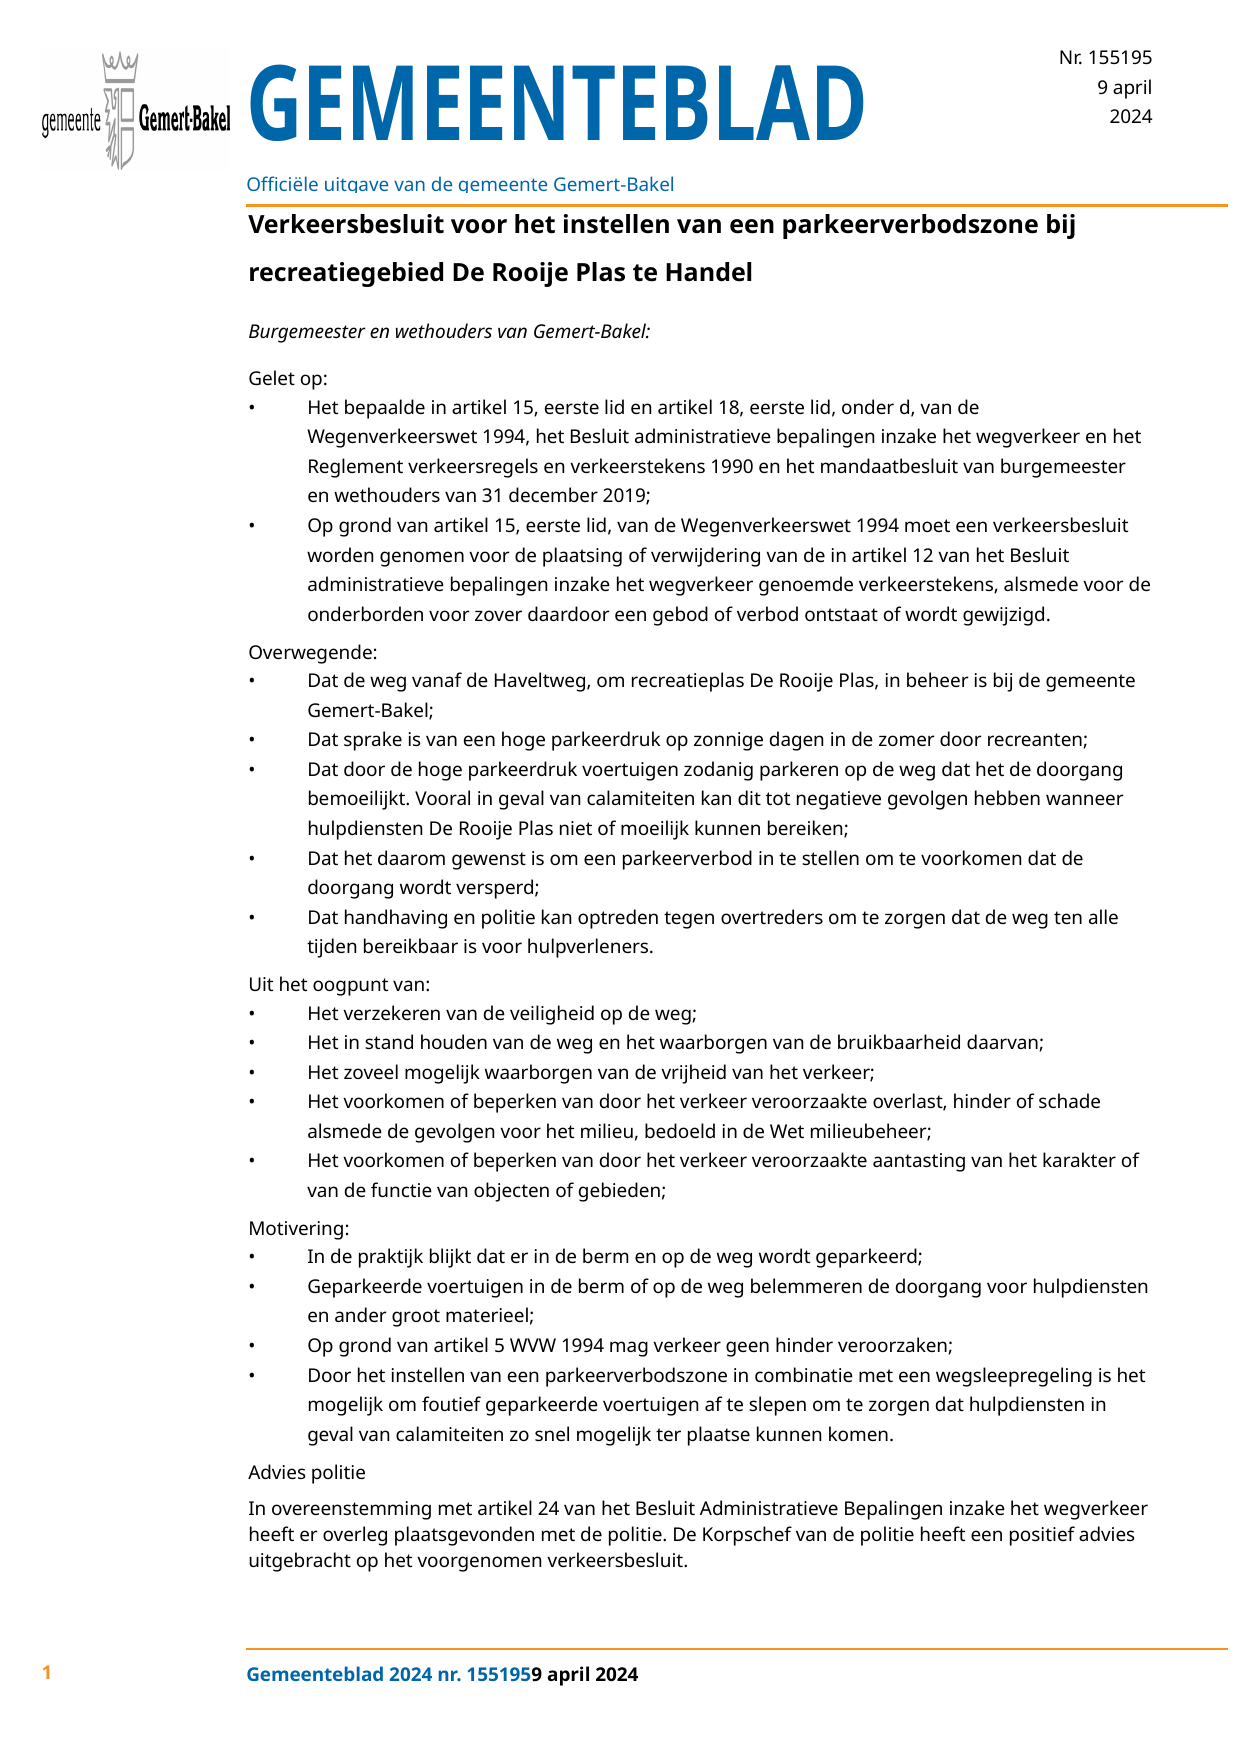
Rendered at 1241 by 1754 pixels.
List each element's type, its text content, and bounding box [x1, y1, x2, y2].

list Dat door de hoge parkeerdruk voertuigen zodanig parkeren op de weg dat het de doorgang bemoeilijkt. Vooral in geval van calamiteiten kan dit tot negatieve gevolgen hebben wanneer hulpdiensten De Rooije Plas niet of moeilijk kunnen bereiken; [248, 756, 1152, 841]
text Verkeersbesluit voor het instellen van een parkeerverbodszone bij recreatiegebied De Rooije Plas te Handel [248, 207, 1152, 288]
list Het voorkomen of beperken van door het verkeer veroorzaakte aantasting van het karakter of van de functie van objecten of gebieden; [248, 1148, 1152, 1203]
list Het verzekeren van de veiligheid op de weg; [248, 1000, 1152, 1025]
list Geparkeerde voertuigen in de berm of op de weg belemmeren de doorgang voor hulpdiensten en ander groot materieel; [248, 1273, 1152, 1328]
text Uit het oogpunt van: [248, 971, 1152, 997]
list Op grond van artikel 15, eerste lid, van de Wegenverkeerswet 1994 moet een verkeersbesluit worden genomen voor de plaatsing of verwijdering van de in artikel 12 van het Besluit administratieve bepalingen inzake het wegverkeer genoemde verkeerstekens, alsmede voor de onderborden voor zover daardoor een gebod of verbod ontstaat of wordt gewijzigd. [248, 512, 1152, 627]
list Het voorkomen of beperken van door het verkeer veroorzaakte overlast, hinder of schade alsmede de gevolgen voor het milieu, bedoeld in de Wet milieubeheer; [248, 1088, 1152, 1144]
list Dat handhaving en politie kan optreden tegen overtreders om te zorgen dat de weg ten alle tijden bereikbaar is voor hulpverleners. [248, 904, 1152, 959]
text Gelet op: [248, 366, 1152, 391]
list Door het instellen van een parkeerverbodszone in combinatie met een wegsleepregeling is het mogelijk om foutief geparkeerde voertuigen af te slepen om te zorgen dat hulpdiensten in geval van calamiteiten zo snel mogelijk ter plaatse kunnen komen. [248, 1362, 1152, 1447]
text Motivering: [248, 1215, 1152, 1241]
list Op grond van artikel 5 WVW 1994 mag verkeer geen hinder veroorzaken; [248, 1332, 1152, 1358]
list Het bepaalde in artikel 15, eerste lid en artikel 18, eerste lid, onder d, van de Wegenverkeerswet 1994, het Besluit administratieve bepalingen inzake het wegverkeer en het Reglement verkeersregels en verkeerstekens 1990 en het mandaatbesluit van burgemeester en wethouders van 31 december 2019; [248, 394, 1152, 508]
list In de praktijk blijkt dat er in de berm en op de weg wordt geparkeerd; [248, 1243, 1152, 1269]
text Burgemeester en wethouders van Gemert-Bakel: [248, 318, 1152, 344]
list Het zoveel mogelijk waarborgen van de vrijheid van het verkeer; [248, 1059, 1152, 1084]
list Het in stand houden van de weg en het waarborgen van de bruikbaarheid daarvan; [248, 1029, 1152, 1055]
text In overeenstemming met artikel 24 van het Besluit Administratieve Bepalingen inzake het wegverkeer heeft er overleg plaatsgevonden met de politie. De Korpschef van de politie heeft een positief advies uitgebracht op het voorgenomen verkeersbesluit. [248, 1496, 1152, 1573]
list Dat het daarom gewenst is om een parkeerverbod in te stellen om te voorkomen dat de doorgang wordt versperd; [248, 845, 1152, 900]
list Dat de weg vanaf de Haveltweg, om recreatieplas De Rooije Plas, in beheer is bij de gemeente Gemert-Bakel; [248, 667, 1152, 722]
text Advies politie [248, 1459, 1152, 1484]
list Dat sprake is van een hoge parkeerdruk op zonnige dagen in de zomer door recreanten; [248, 726, 1152, 752]
text Overwegende: [248, 639, 1152, 664]
picture [41, 47, 231, 172]
